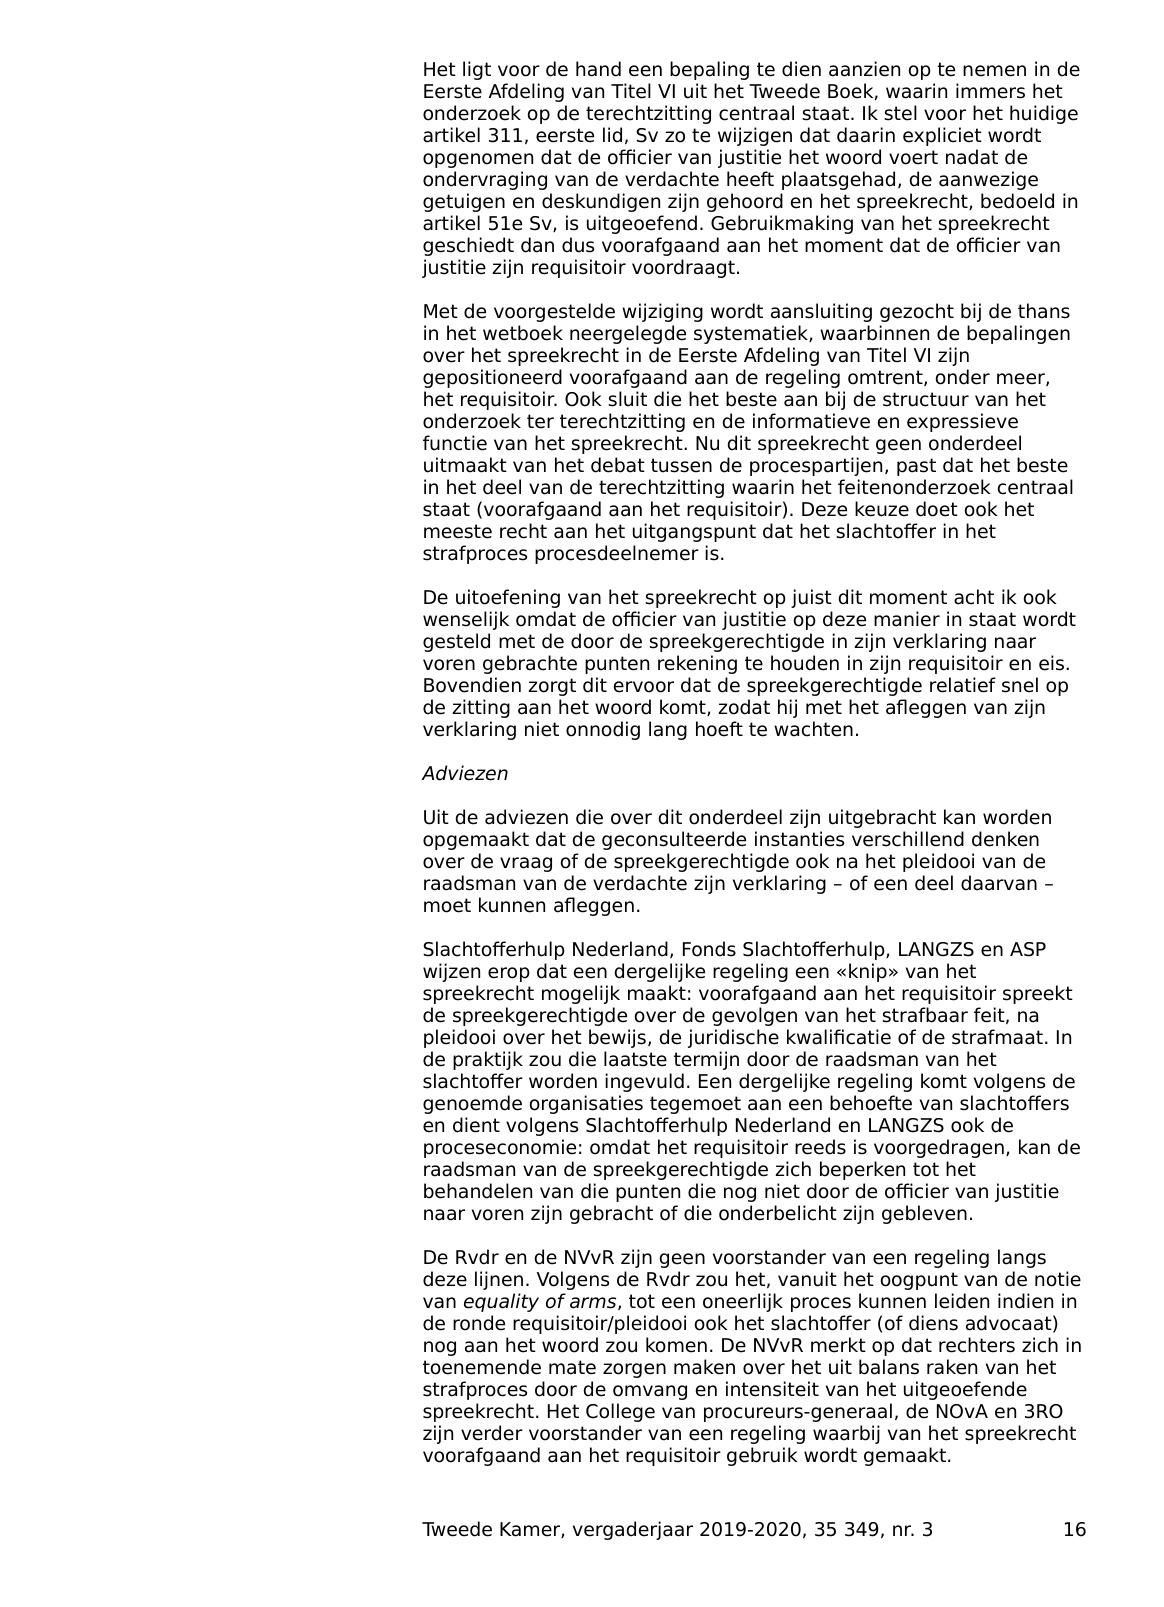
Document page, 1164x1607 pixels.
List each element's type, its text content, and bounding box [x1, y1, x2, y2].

subtitle Adviezen [422, 763, 1087, 785]
text De uitoefening van het spreekrecht op juist dit moment acht ik ook wenselijk omdat de officier van justitie op deze manier in staat wordt gesteld met de door de spreekgerechtigde in zijn verklaring naar voren gebrachte punten rekening te houden in zijn requisitoir en eis. Bovendien zorgt dit ervoor dat de spreekgerechtigde relatief snel op de zitting aan het woord komt, zodat hij met het afleggen van zijn verklaring niet onnodig lang hoeft te wachten. [422, 587, 1087, 741]
text Het ligt voor de hand een bepaling te dien aanzien op te nemen in de Eerste Afdeling van Titel VI uit het Tweede Boek, waarin immers het onderzoek op de terechtzitting centraal staat. Ik stel voor het huidige artikel 311, eerste lid, Sv zo te wijzigen dat daarin expliciet wordt opgenomen dat de officier van justitie het woord voert nadat de ondervraging van de verdachte heeft plaatsgehad, de aanwezige getuigen en deskundigen zijn gehoord en het spreekrecht, bedoeld in artikel 51e Sv, is uitgeoefend. Gebruikmaking van het spreekrecht geschiedt dan dus voorafgaand aan het moment dat de officier van justitie zijn requisitoir voordraagt. [422, 59, 1087, 279]
text Uit de adviezen die over dit onderdeel zijn uitgebracht kan worden opgemaakt dat de geconsulteerde instanties verschillend denken over de vraag of de spreekgerechtigde ook na het pleidooi van de raadsman van de verdachte zijn verklaring – of een deel daarvan – moet kunnen afleggen. [422, 807, 1087, 917]
text De Rvdr en de NVvR zijn geen voorstander van een regeling langs deze lijnen. Volgens de Rvdr zou het, vanuit het oogpunt van de notie van equality of arms, tot een oneerlijk proces kunnen leiden indien in de ronde requisitoir/pleidooi ook het slachtoffer (of diens advocaat) nog aan het woord zou komen. De NVvR merkt op dat rechters zich in toenemende mate zorgen maken over het uit balans raken van het strafproces door de omvang en intensiteit van het uitgeoefende spreekrecht. Het College van procureurs-generaal, de NOvA en 3RO zijn verder voorstander van een regeling waarbij van het spreekrecht voorafgaand aan het requisitoir gebruik wordt gemaakt. [422, 1247, 1087, 1467]
text Met de voorgestelde wijziging wordt aansluiting gezocht bij de thans in het wetboek neergelegde systematiek, waarbinnen de bepalingen over het spreekrecht in de Eerste Afdeling van Titel VI zijn gepositioneerd voorafgaand aan de regeling omtrent, onder meer, het requisitoir. Ook sluit die het beste aan bij de structuur van het onderzoek ter terechtzitting en de informatieve en expressieve functie van het spreekrecht. Nu dit spreekrecht geen onderdeel uitmaakt van het debat tussen de procespartijen, past dat het beste in het deel van de terechtzitting waarin het feitenonderzoek centraal staat (voorafgaand aan het requisitoir). Deze keuze doet ook het meeste recht aan het uitgangspunt dat het slachtoffer in het strafproces procesdeelnemer is. [422, 301, 1087, 565]
text Slachtofferhulp Nederland, Fonds Slachtofferhulp, LANGZS en ASP wijzen erop dat een dergelijke regeling een «knip» van het spreekrecht mogelijk maakt: voorafgaand aan het requisitoir spreekt de spreekgerechtigde over de gevolgen van het strafbaar feit, na pleidooi over het bewijs, de juridische kwalificatie of de strafmaat. In de praktijk zou die laatste termijn door de raadsman van het slachtoffer worden ingevuld. Een dergelijke regeling komt volgens de genoemde organisaties tegemoet aan een behoefte van slachtoffers en dient volgens Slachtofferhulp Nederland en LANGZS ook de proceseconomie: omdat het requisitoir reeds is voorgedragen, kan de raadsman van de spreekgerechtigde zich beperken tot het behandelen van die punten die nog niet door de officier van justitie naar voren zijn gebracht of die onderbelicht zijn gebleven. [422, 939, 1087, 1225]
